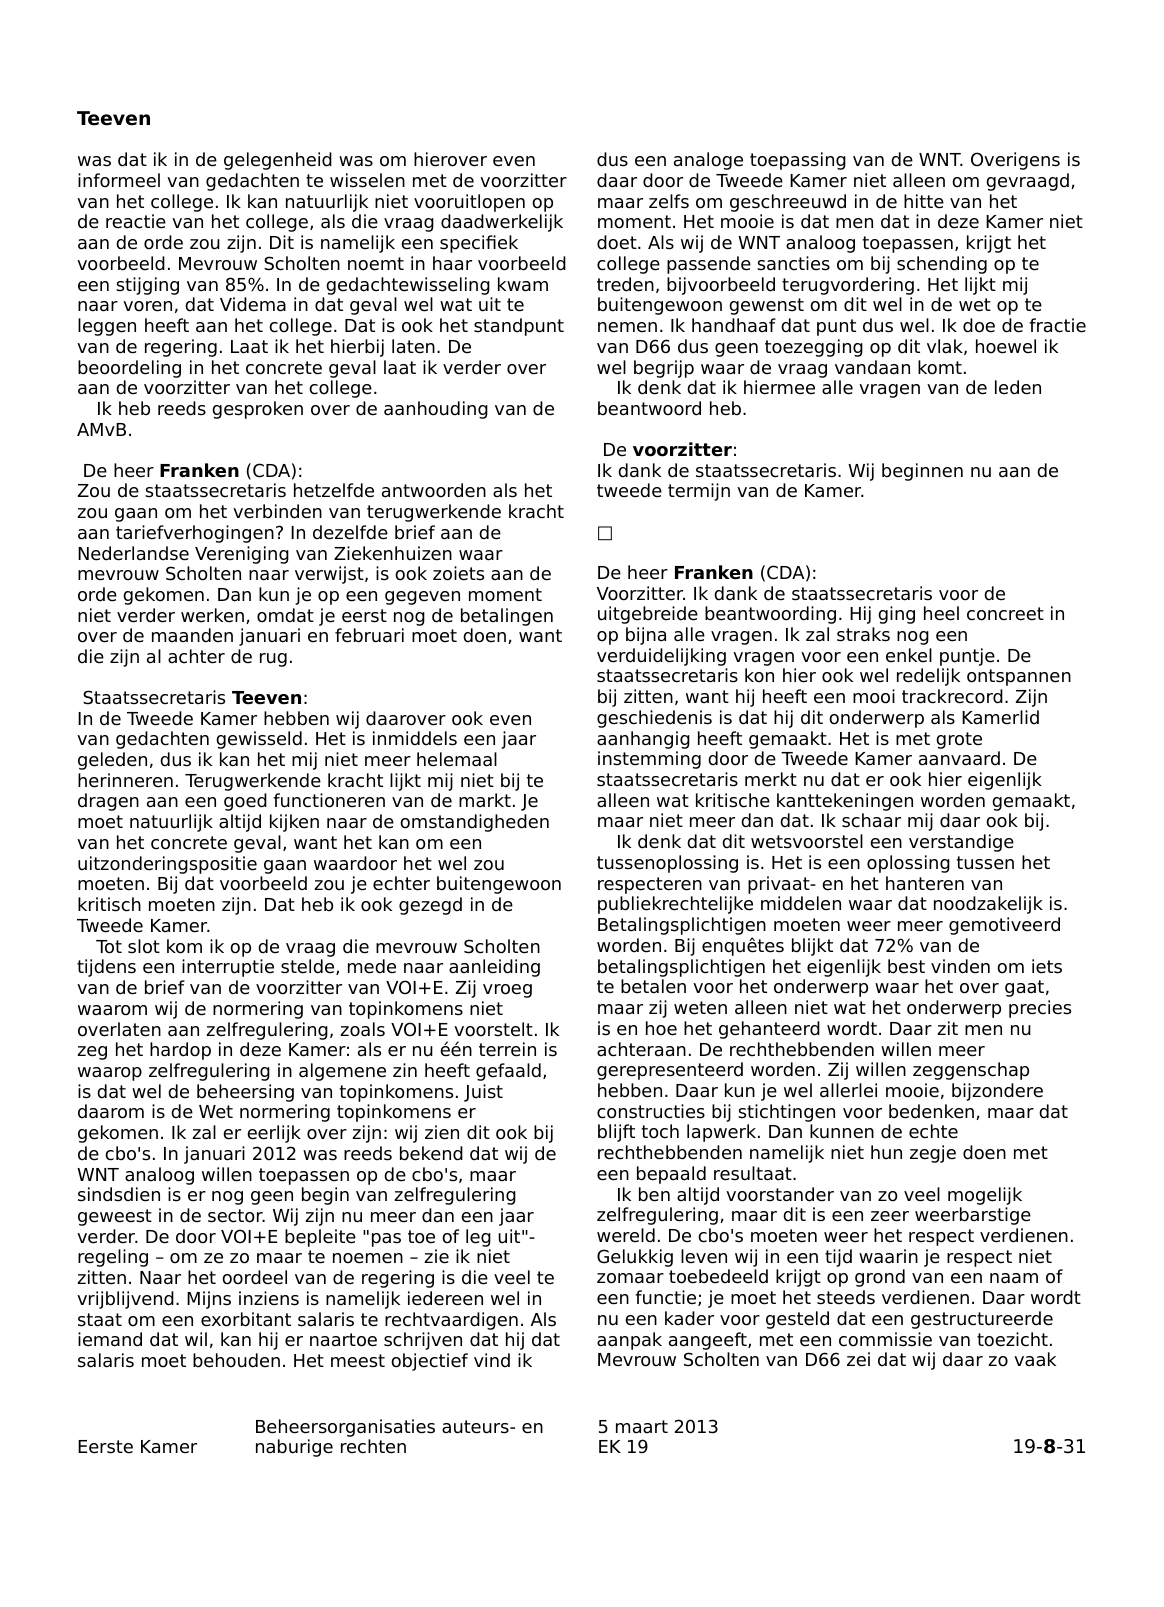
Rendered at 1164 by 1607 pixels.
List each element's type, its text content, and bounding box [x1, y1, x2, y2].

text Tot slot kom ik op de vraag die mevrouw Scholten tijdens een interruptie stelde, mede naar aanleiding van de brief van de voorzitter van VOI+E. Zij vroeg waarom wij de normering van topinkomens niet overlaten aan zelfregulering, zoals VOI+E voorstelt. Ik zeg het hardop in deze Kamer: als er nu één terrein is waarop zelfregulering in algemene zin heeft gefaald, is dat wel de beheersing van topinkomens. Juist daarom is de Wet normering topinkomens er gekomen. Ik zal er eerlijk over zijn: wij zien dit ook bij de cbo's. In januari 2012 was reeds bekend dat wij de WNT analoog willen toepassen op de cbo's, maar sindsdien is er nog geen begin van zelfregulering geweest in de sector. Wij zijn nu meer dan een jaar verder. De door VOI+E bepleite "pas toe of leg uit"-regeling – om ze zo maar te noemen – zie ik niet zitten. Naar het oordeel van de regering is die veel te vrijblijvend. Mijns inziens is namelijk iedereen wel in staat om een exorbitant salaris te rechtvaardigen. Als iemand dat wil, kan hij er naartoe schrijven dat hij dat salaris moet behouden. Het meest objectief vind ik [77, 936, 567, 1372]
text □ [596, 522, 1087, 543]
text Ik heb reeds gesproken over de aanhouding van de AMvB. [77, 399, 567, 440]
text Ik ben altijd voorstander van zo veel mogelijk zelfregulering, maar dit is een zeer weerbarstige wereld. De cbo's moeten weer het respect verdienen. Gelukkig leven wij in een tijd waarin je respect niet zomaar toebedeeld krijgt op grond van een naam of een functie; je moet het steeds verdienen. Daar wordt nu een kader voor gesteld dat een gestructureerde aanpak aangeeft, met een commissie van toezicht. Mevrouw Scholten van D66 zei dat wij daar zo vaak [596, 1184, 1087, 1371]
text In de Tweede Kamer hebben wij daarover ook even van gedachten gewisseld. Het is inmiddels een jaar geleden, dus ik kan het mij niet meer helemaal herinneren. Terugwerkende kracht lijkt mij niet bij te dragen aan een goed functioneren van de markt. Je moet natuurlijk altijd kijken naar de omstandigheden van het concrete geval, want het kan om een uitzonderingspositie gaan waardoor het wel zou moeten. Bij dat voorbeeld zou je echter buitengewoon kritisch moeten zijn. Dat heb ik ook gezegd in de Tweede Kamer. [77, 708, 567, 936]
text dus een analoge toepassing van de WNT. Overigens is daar door de Tweede Kamer niet alleen om gevraagd, maar zelfs om geschreeuwd in de hitte van het moment. Het mooie is dat men dat in deze Kamer niet doet. Als wij de WNT analoog toepassen, krijgt het college passende sancties om bij schending op te treden, bijvoorbeeld terugvordering. Het lijkt mij buitengewoon gewenst om dit wel in de wet op te nemen. Ik handhaaf dat punt dus wel. Ik doe de fractie van D66 dus geen toezegging op dit vlak, hoewel ik wel begrijp waar de vraag vandaan komt. [596, 150, 1087, 378]
text was dat ik in de gelegenheid was om hierover even informeel van gedachten te wisselen met de voorzitter van het college. Ik kan natuurlijk niet vooruitlopen op de reactie van het college, als die vraag daadwerkelijk aan de orde zou zijn. Dit is namelijk een specifiek voorbeeld. Mevrouw Scholten noemt in haar voorbeeld een stijging van 85%. In de gedachtewisseling kwam naar voren, dat Videma in dat geval wel wat uit te leggen heeft aan het college. Dat is ook het standpunt van de regering. Laat ik het hierbij laten. De beoordeling in het concrete geval laat ik verder over aan de voorzitter van het college. [77, 150, 567, 399]
text De voorzitter: [596, 440, 1087, 460]
text Ik denk dat ik hiermee alle vragen van de leden beantwoord heb. [596, 378, 1087, 420]
text Voorzitter. Ik dank de staatssecretaris voor de uitgebreide beantwoording. Hij ging heel concreet in op bijna alle vragen. Ik zal straks nog een verduidelijking vragen voor een enkel puntje. De staatssecretaris kon hier ook wel redelijk ontspannen bij zitten, want hij heeft een mooi trackrecord. Zijn geschiedenis is dat hij dit onderwerp als Kamerlid aanhangig heeft gemaakt. Het is met grote instemming door de Tweede Kamer aanvaard. De staatssecretaris merkt nu dat er ook hier eigenlijk alleen wat kritische kanttekeningen worden gemaakt, maar niet meer dan dat. Ik schaar mij daar ook bij. [596, 583, 1087, 832]
text De heer Franken (CDA): [596, 563, 1087, 583]
text Ik denk dat dit wetsvoorstel een verstandige tussenoplossing is. Het is een oplossing tussen het respecteren van privaat- en het hanteren van publiekrechtelijke middelen waar dat noodzakelijk is. Betalingsplichtigen moeten weer meer gemotiveerd worden. Bij enquêtes blijkt dat 72% van de betalingsplichtigen het eigenlijk best vinden om iets te betalen voor het onderwerp waar het over gaat, maar zij weten alleen niet wat het onderwerp precies is en hoe het gehanteerd wordt. Daar zit men nu achteraan. De rechthebbenden willen meer gerepresenteerd worden. Zij willen zeggenschap hebben. Daar kun je wel allerlei mooie, bijzondere constructies bij stichtingen voor bedenken, maar dat blijft toch lapwerk. Dan kunnen de echte rechthebbenden namelijk niet hun zegje doen met een bepaald resultaat. [596, 832, 1087, 1184]
text De heer Franken (CDA): [77, 460, 567, 481]
text Ik dank de staatssecretaris. Wij beginnen nu aan de tweede termijn van de Kamer. [596, 460, 1087, 502]
text Staatssecretaris Teeven: [77, 688, 567, 708]
text Zou de staatssecretaris hetzelfde antwoorden als het zou gaan om het verbinden van terugwerkende kracht aan tariefverhogingen? In dezelfde brief aan de Nederlandse Vereniging van Ziekenhuizen waar mevrouw Scholten naar verwijst, is ook zoiets aan de orde gekomen. Dan kun je op een gegeven moment niet verder werken, omdat je eerst nog de betalingen over de maanden januari en februari moet doen, want die zijn al achter de rug. [77, 481, 567, 668]
